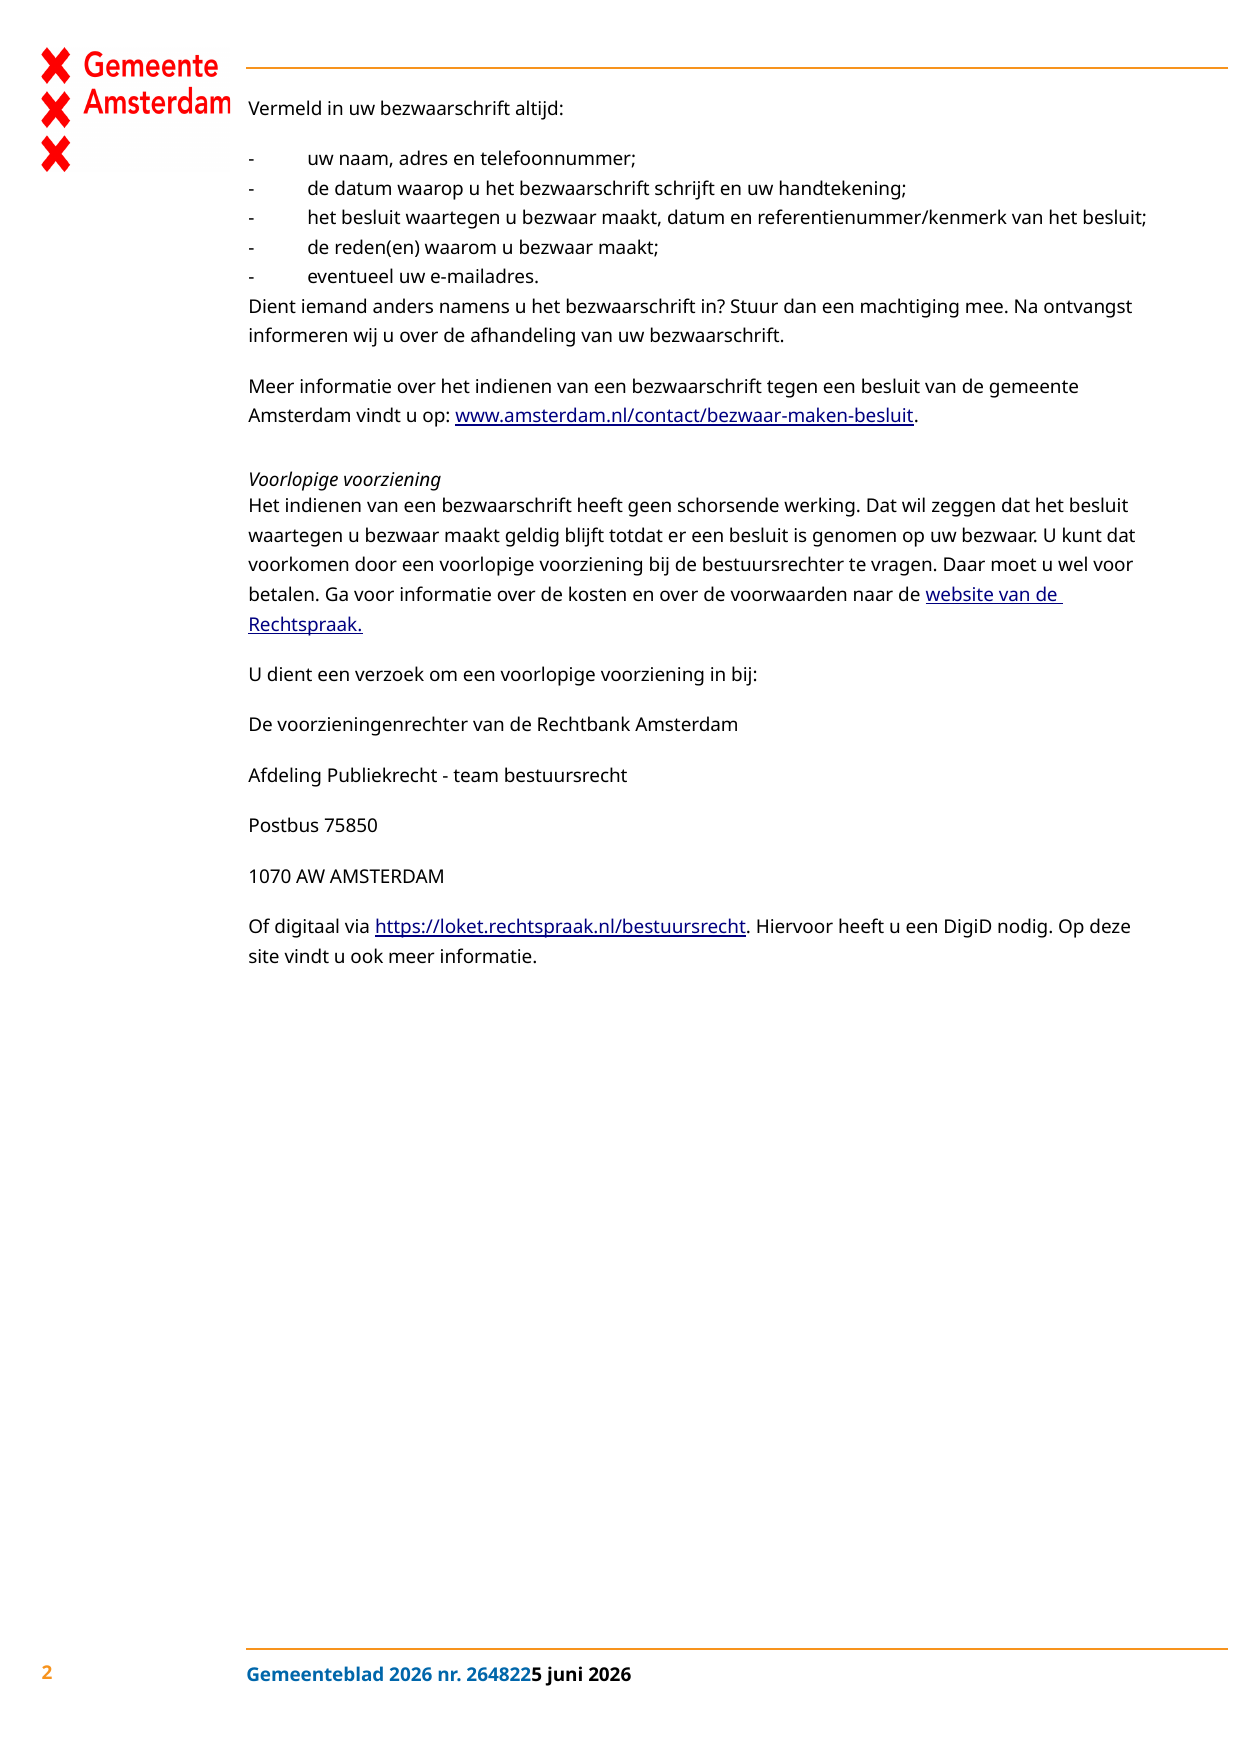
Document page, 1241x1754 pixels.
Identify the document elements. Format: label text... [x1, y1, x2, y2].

text Meer informatie over het indienen van een bezwaarschrift tegen een besluit van de gemeente Amsterdam vindt u op: www.amsterdam.nl/contact/bezwaar-maken-besluit. [248, 373, 1152, 428]
text Dient iemand anders namens u het bezwaarschrift in? Stuur dan een machtiging mee. Na ontvangst informeren wij u over de afhandeling van uw bezwaarschrift. [248, 293, 1152, 348]
picture [41, 47, 231, 172]
text 1070 AW AMSTERDAM [248, 863, 1152, 888]
text De voorzieningenrechter van de Rechtbank Amsterdam [248, 712, 1152, 737]
list eventueel uw e-mailadres. [248, 263, 1152, 289]
text Afdeling Publiekrecht - team bestuursrecht [248, 762, 1152, 788]
list de reden(en) waarom u bezwaar maakt; [248, 234, 1152, 260]
list uw naam, adres en telefoonnummer; [248, 145, 1152, 171]
text U dient een verzoek om een voorlopige voorziening in bij: [248, 661, 1152, 687]
text Het indienen van een bezwaarschrift heeft geen schorsende werking. Dat wil zeggen dat het besluit waartegen u bezwaar maakt geldig blijft totdat er een besluit is genomen op uw bezwaar. U kunt dat voorkomen door een voorlopige voorziening bij de bestuursrechter te vragen. Daar moet u wel voor betalen. Ga voor informatie over de kosten en over de voorwaarden naar de website van de Rechtspraak. [248, 492, 1152, 636]
text Of digitaal via https://loket.rechtspraak.nl/bestuursrecht. Hiervoor heeft u een DigiD nodig. Op deze site vindt u ook meer informatie. [248, 913, 1152, 968]
text Postbus 75850 [248, 812, 1152, 838]
list de datum waarop u het bezwaarschrift schrijft en uw handtekening; [248, 175, 1152, 201]
list het besluit waartegen u bezwaar maakt, datum en referentienummer/kenmerk van het besluit; [248, 204, 1152, 230]
text Voorlopige voorziening [248, 467, 1152, 492]
text Vermeld in uw bezwaarschrift altijd: [248, 95, 1152, 121]
